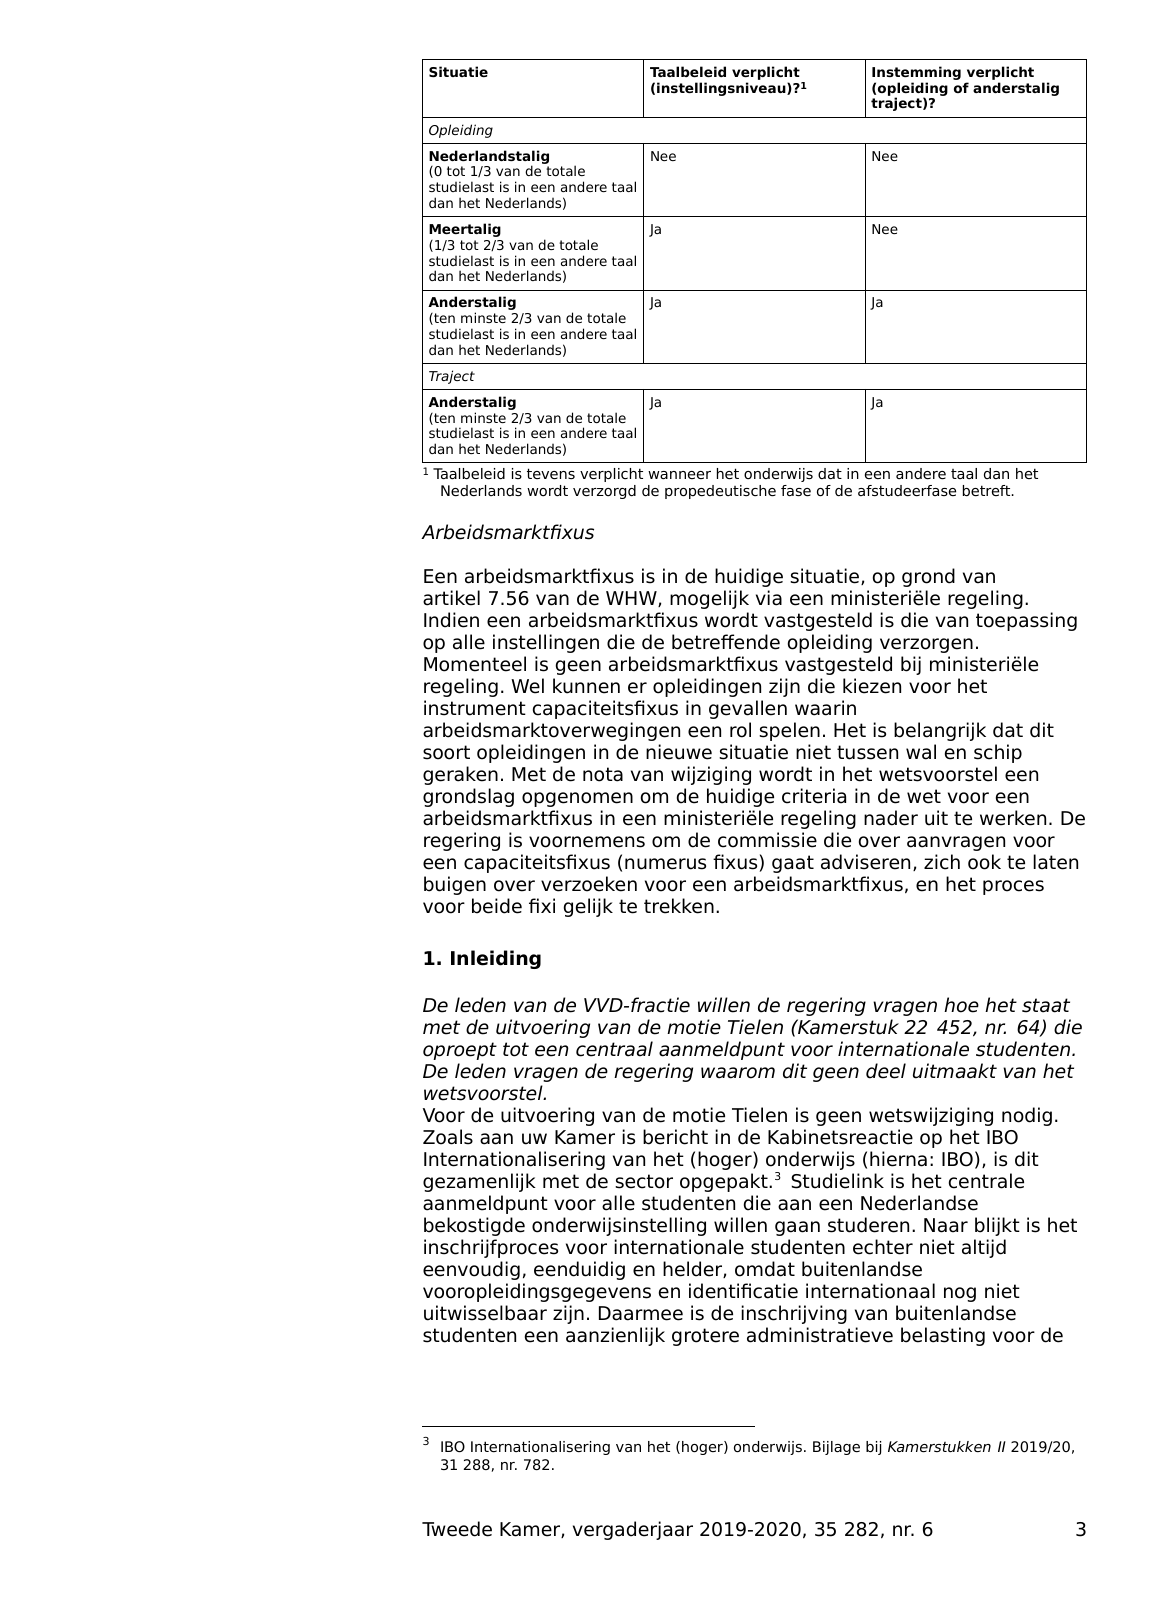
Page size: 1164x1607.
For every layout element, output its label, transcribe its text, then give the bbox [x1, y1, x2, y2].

table_cell Nederlandstalig (0 tot 1/3 van de totale studielast is in een andere taal dan het Nederlands) [423, 144, 643, 216]
table_cell Nee [644, 144, 865, 216]
text De leden van de VVD-fractie willen de regering vragen hoe het staat met de uitvoering van de motie Tielen (Kamerstuk 22 452, nr. 64) die oproept tot een centraal aanmeldpunt voor internationale studenten. De leden vragen de regering waarom dit geen deel uitmaakt van het wetsvoorstel. [422, 995, 1087, 1105]
table_cell Ja [866, 390, 1086, 462]
table_cell Ja [644, 217, 865, 289]
table_cell Opleiding [423, 118, 1086, 143]
table_cell Nee [866, 217, 1086, 289]
table_header Instemming verplicht (opleiding of anderstalig traject)? [866, 60, 1086, 117]
table_cell Ja [866, 291, 1086, 363]
table_cell Ja [644, 390, 865, 462]
text IBO Internationalisering van het (hoger) onderwijs. Bijlage bij Kamerstukken II 2019/20, 31 288, nr. 782. [422, 1435, 1087, 1474]
text Een arbeidsmarktfixus is in de huidige situatie, op grond van artikel 7.56 van de WHW, mogelijk via een ministeriële regeling. Indien een arbeidsmarktfixus wordt vastgesteld is die van toepassing op alle instellingen die de betreffende opleiding verzorgen. Momenteel is geen arbeidsmarktfixus vastgesteld bij ministeriële regeling. Wel kunnen er opleidingen zijn die kiezen voor het instrument capaciteitsfixus in gevallen waarin arbeidsmarktoverwegingen een rol spelen. Het is belangrijk dat dit soort opleidingen in de nieuwe situatie niet tussen wal en schip geraken. Met de nota van wijziging wordt in het wetsvoorstel een grondslag opgenomen om de huidige criteria in de wet voor een arbeidsmarktfixus in een ministeriële regeling nader uit te werken. De regering is voornemens om de commissie die over aanvragen voor een capaciteitsfixus (numerus fixus) gaat adviseren, zich ook te laten buigen over verzoeken voor een arbeidsmarktfixus, en het proces voor beide fixi gelijk te trekken. [422, 566, 1087, 918]
table_header Situatie [423, 60, 643, 117]
table_cell 1 Taalbeleid is tevens verplicht wanneer het onderwijs dat in een andere taal dan het Nederlands wordt verzorgd de propedeutische fase of de afstudeerfase betreft. [422, 463, 1087, 500]
text Voor de uitvoering van de motie Tielen is geen wetswijziging nodig. Zoals aan uw Kamer is bericht in de Kabinetsreactie op het IBO Internationalisering van het (hoger) onderwijs (hierna: IBO), is dit gezamenlijk met de sector opgepakt. Studielink is het centrale aanmeldpunt voor alle studenten die aan een Nederlandse bekostigde onderwijsinstelling willen gaan studeren. Naar blijkt is het inschrijfproces voor internationale studenten echter niet altijd eenvoudig, eenduidig en helder, omdat buitenlandse vooropleidingsgegevens en identificatie internationaal nog niet uitwisselbaar zijn. Daarmee is de inschrijving van buitenlandse studenten een aanzienlijk grotere administratieve belasting voor de [422, 1105, 1087, 1347]
table_cell Ja [644, 291, 865, 363]
table_cell Meertalig (1/3 tot 2/3 van de totale studielast is in een andere taal dan het Nederlands) [423, 217, 643, 289]
table_cell Anderstalig (ten minste 2/3 van de totale studielast is in een andere taal dan het Nederlands) [423, 390, 643, 462]
table_cell Nee [866, 144, 1086, 216]
subtitle Arbeidsmarktfixus [422, 522, 1087, 544]
table_cell Traject [423, 364, 1086, 389]
subtitle 1. Inleiding [422, 948, 1087, 970]
table_header Taalbeleid verplicht (instellingsniveau)?1 [644, 60, 865, 117]
table_cell Anderstalig (ten minste 2/3 van de totale studielast is in een andere taal dan het Nederlands) [423, 291, 643, 363]
